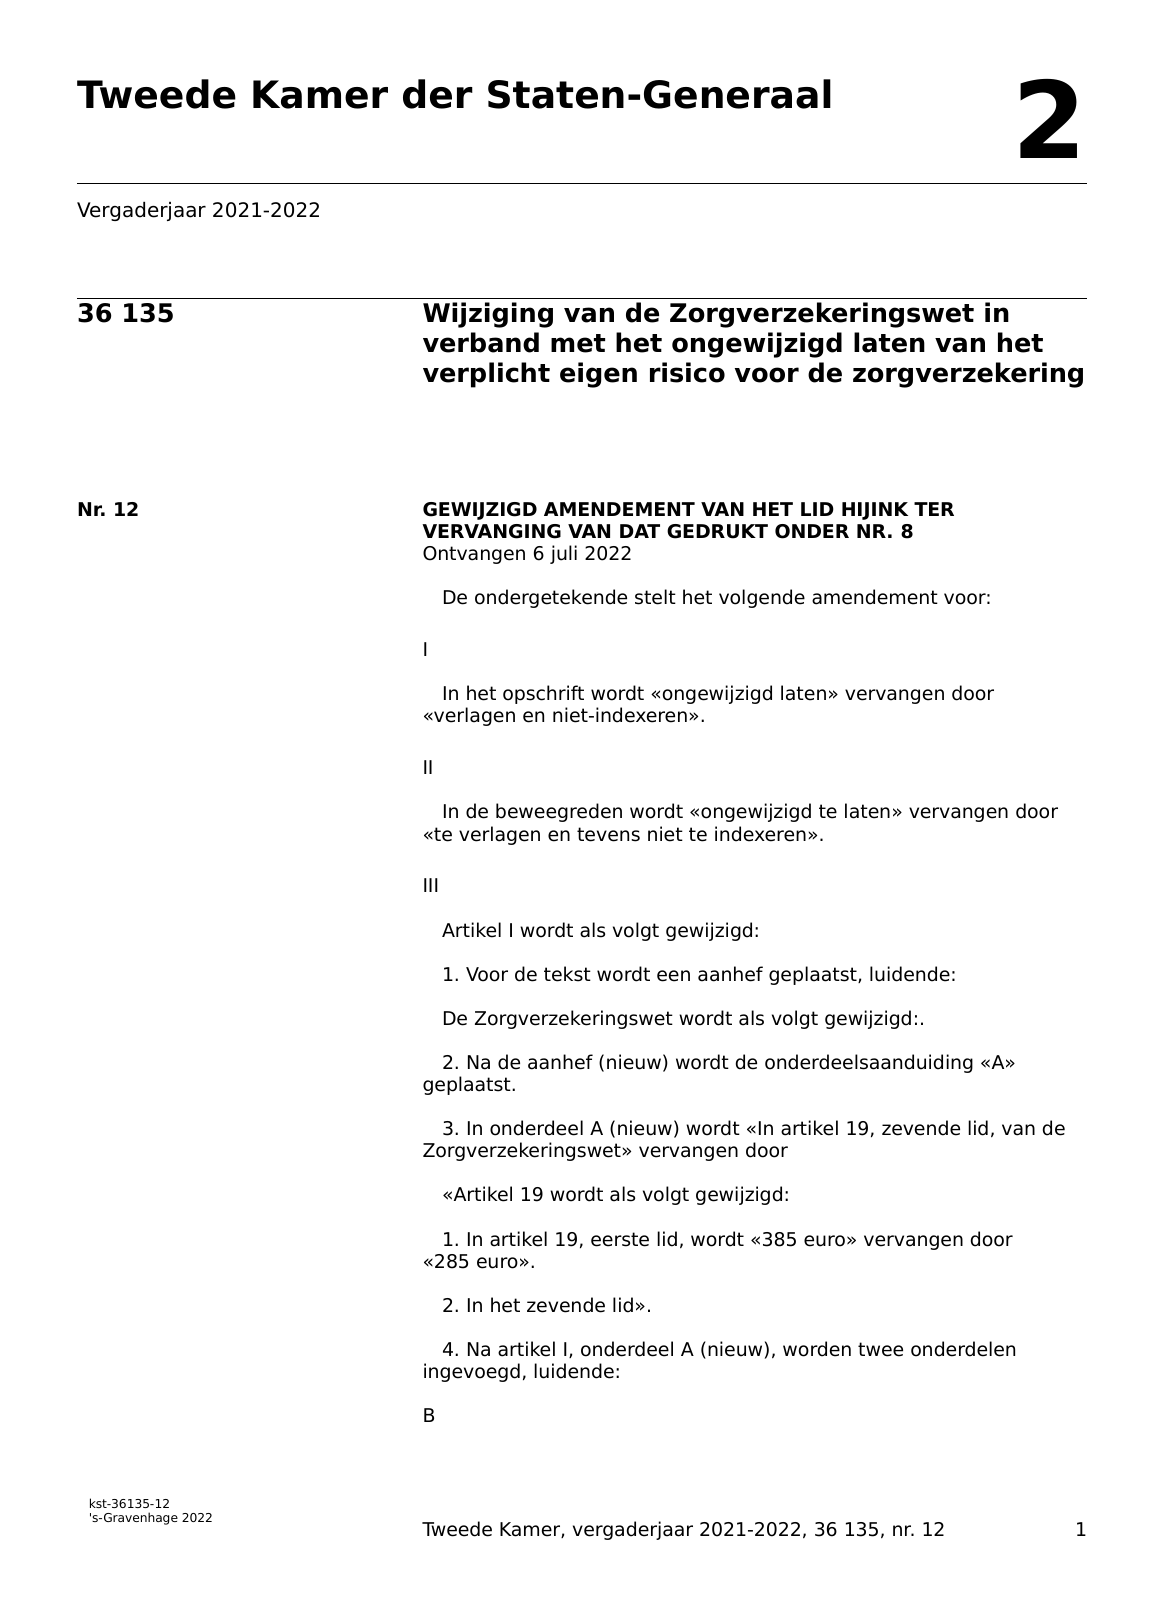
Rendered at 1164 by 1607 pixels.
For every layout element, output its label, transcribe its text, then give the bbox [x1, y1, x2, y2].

text 2. Na de aanhef (nieuw) wordt de onderdeelsaanduiding «A» geplaatst. [422, 1052, 1087, 1096]
text 4. Na artikel I, onderdeel A (nieuw), worden twee onderdelen ingevoegd, luidende: [422, 1339, 1087, 1383]
text De ondergetekende stelt het volgende amendement voor: [422, 587, 1087, 609]
text 3. In onderdeel A (nieuw) wordt «In artikel 19, zevende lid, van de Zorgverzekeringswet» vervangen door [422, 1118, 1087, 1162]
text In de beweegreden wordt «ongewijzigd te laten» vervangen door «te verlagen en tevens niet te indexeren». [422, 801, 1087, 845]
text B [422, 1405, 1087, 1427]
table_header Tweede Kamer der Staten-Generaal [77, 59, 886, 183]
text In het opschrift wordt «ongewijzigd laten» vervangen door «verlagen en niet-indexeren». [422, 683, 1087, 727]
text 1. Voor de tekst wordt een aanhef geplaatst, luidende: [422, 964, 1087, 986]
subtitle III [422, 875, 1087, 897]
subtitle I [422, 639, 1087, 661]
text Artikel I wordt als volgt gewijzigd: [422, 919, 1087, 942]
text 2. In het zevende lid». [422, 1295, 1087, 1317]
text «Artikel 19 wordt als volgt gewijzigd: [422, 1184, 1087, 1206]
text kst-36135-12 [88, 1497, 323, 1511]
subtitle II [422, 757, 1087, 779]
subtitle 36 135 Wijziging van de Zorgverzekeringswet in verband met het ongewijzigd laten van het verplicht eigen risico voor de zorgverzekering [77, 299, 1087, 388]
text 1. In artikel 19, eerste lid, wordt «385 euro» vervangen door «285 euro». [422, 1228, 1087, 1272]
table_cell Vergaderjaar 2021-2022 [77, 184, 1087, 298]
table_header 2 [886, 59, 1087, 183]
subtitle Nr. 12 GEWIJZIGD AMENDEMENT VAN HET LID HIJINK TER VERVANGING VAN DAT GEDRUKT ONDER NR. 8 [77, 499, 1087, 543]
text 's-Gravenhage 2022 [88, 1511, 323, 1525]
text De Zorgverzekeringswet wordt als volgt gewijzigd:. [422, 1008, 1087, 1030]
text Ontvangen 6 juli 2022 [422, 543, 1087, 565]
